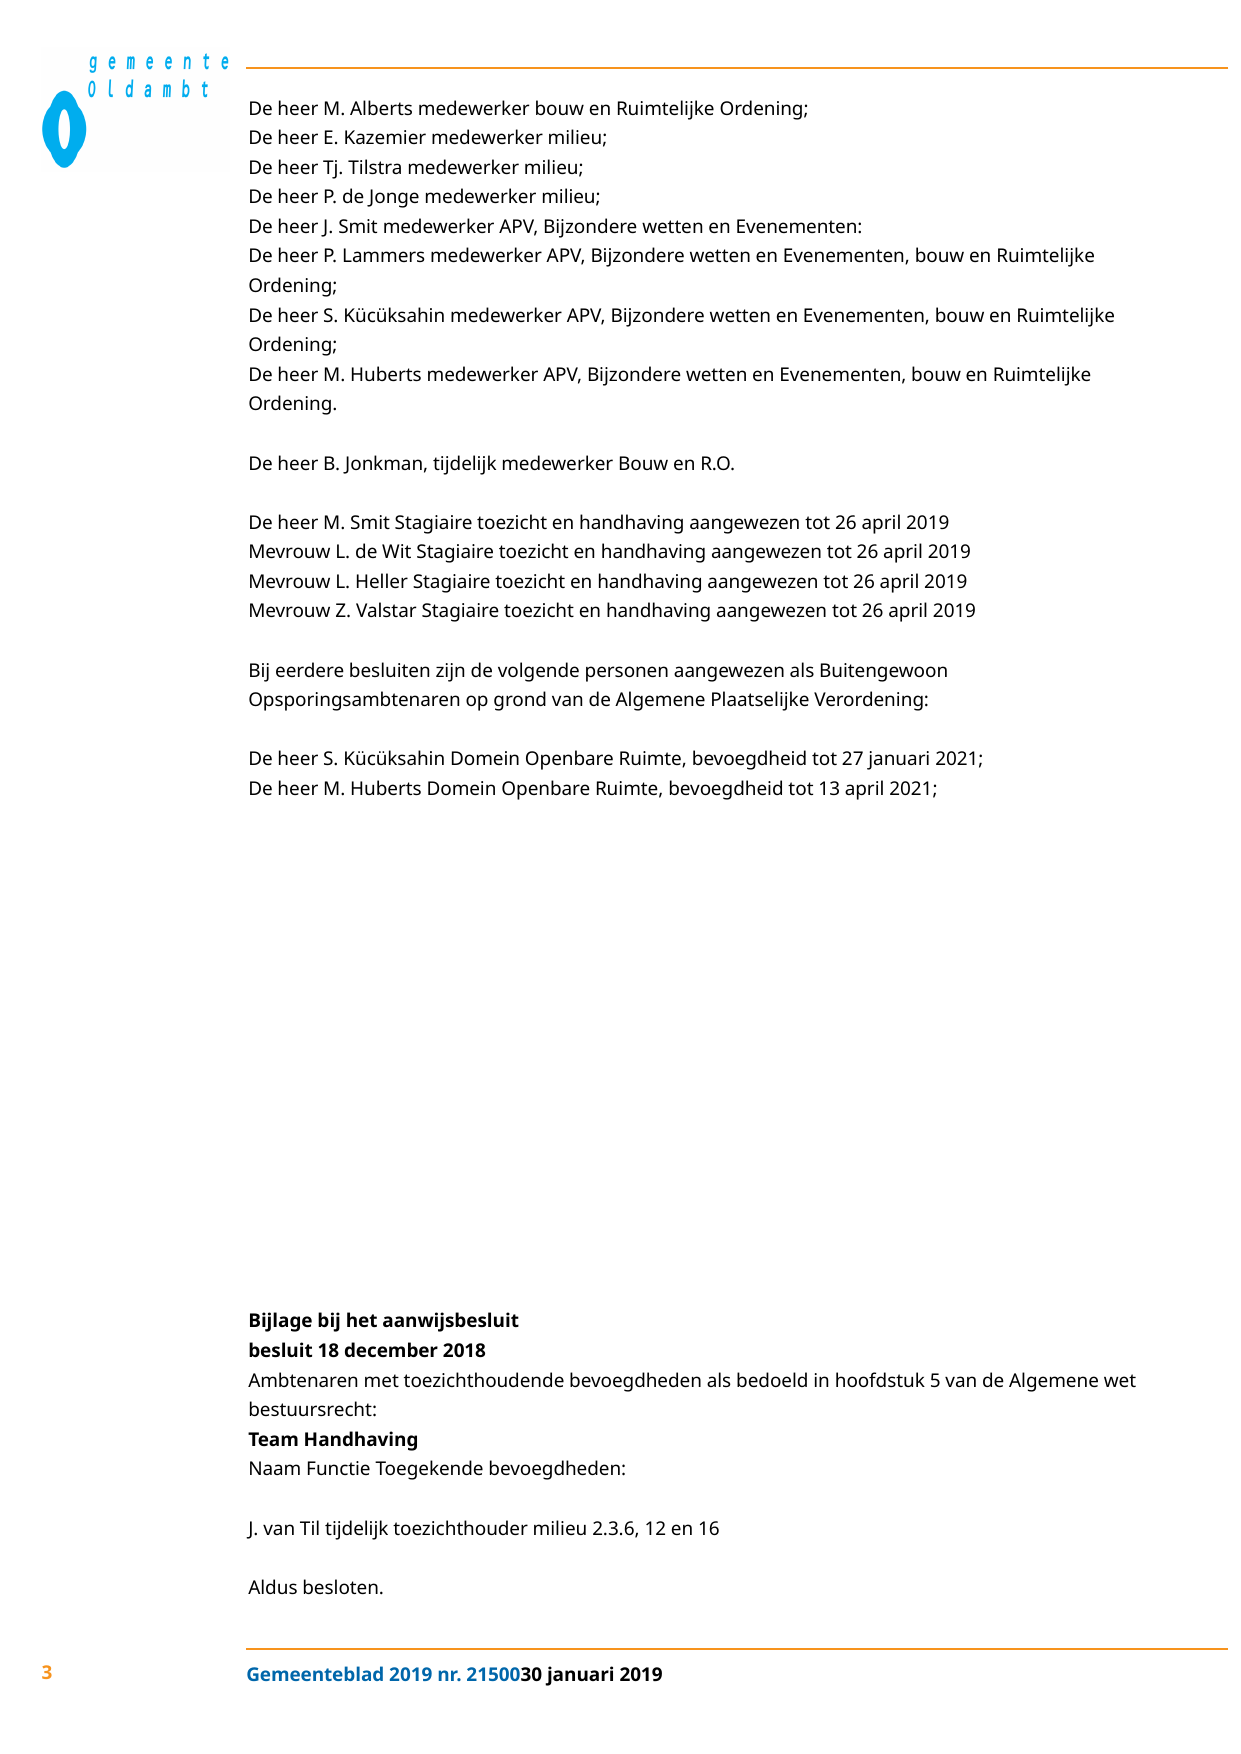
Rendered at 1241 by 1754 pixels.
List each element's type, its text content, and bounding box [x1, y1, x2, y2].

text Bijlage bij het aanwijsbesluit [248, 1308, 1152, 1333]
text Ambtenaren met toezichthoudende bevoegdheden als bedoeld in hoofdstuk 5 van de Algemene wet bestuursrecht: [248, 1367, 1152, 1422]
text De heer M. Huberts medewerker APV, Bijzondere wetten en Evenementen, bouw en Ruimtelijke Ordening. [248, 361, 1152, 416]
text J. van Til tijdelijk toezichthouder milieu 2.3.6, 12 en 16 [248, 1515, 1152, 1541]
text Mevrouw L. de Wit Stagiaire toezicht en handhaving aangewezen tot 26 april 2019 [248, 538, 1152, 564]
text De heer S. Kücüksahin Domein Openbare Ruimte, bevoegdheid tot 27 januari 2021; [248, 746, 1152, 771]
text Bij eerdere besluiten zijn de volgende personen aangewezen als Buitengewoon Opsporingsambtenaren op grond van de Algemene Plaatselijke Verordening: [248, 657, 1152, 712]
text De heer M. Huberts Domein Openbare Ruimte, bevoegdheid tot 13 april 2021; [248, 775, 1152, 801]
text Aldus besloten. [248, 1574, 1152, 1600]
text De heer S. Kücüksahin medewerker APV, Bijzondere wetten en Evenementen, bouw en Ruimtelijke Ordening; [248, 302, 1152, 357]
text Mevrouw L. Heller Stagiaire toezicht en handhaving aangewezen tot 26 april 2019 [248, 568, 1152, 594]
text De heer P. de Jonge medewerker milieu; [248, 183, 1152, 209]
text De heer Tj. Tilstra medewerker milieu; [248, 154, 1152, 180]
text De heer B. Jonkman, tijdelijk medewerker Bouw en R.O. [248, 450, 1152, 476]
text De heer M. Smit Stagiaire toezicht en handhaving aangewezen tot 26 april 2019 [248, 509, 1152, 535]
text besluit 18 december 2018 [248, 1337, 1152, 1363]
text De heer M. Alberts medewerker bouw en Ruimtelijke Ordening; [248, 95, 1152, 121]
text De heer P. Lammers medewerker APV, Bijzondere wetten en Evenementen, bouw en Ruimtelijke Ordening; [248, 243, 1152, 298]
text Naam Functie Toegekende bevoegdheden: [248, 1456, 1152, 1481]
text Mevrouw Z. Valstar Stagiaire toezicht en handhaving aangewezen tot 26 april 2019 [248, 598, 1152, 623]
picture [41, 47, 231, 172]
text Team Handhaving [248, 1426, 1152, 1452]
text De heer E. Kazemier medewerker milieu; [248, 124, 1152, 150]
text De heer J. Smit medewerker APV, Bijzondere wetten en Evenementen: [248, 213, 1152, 239]
